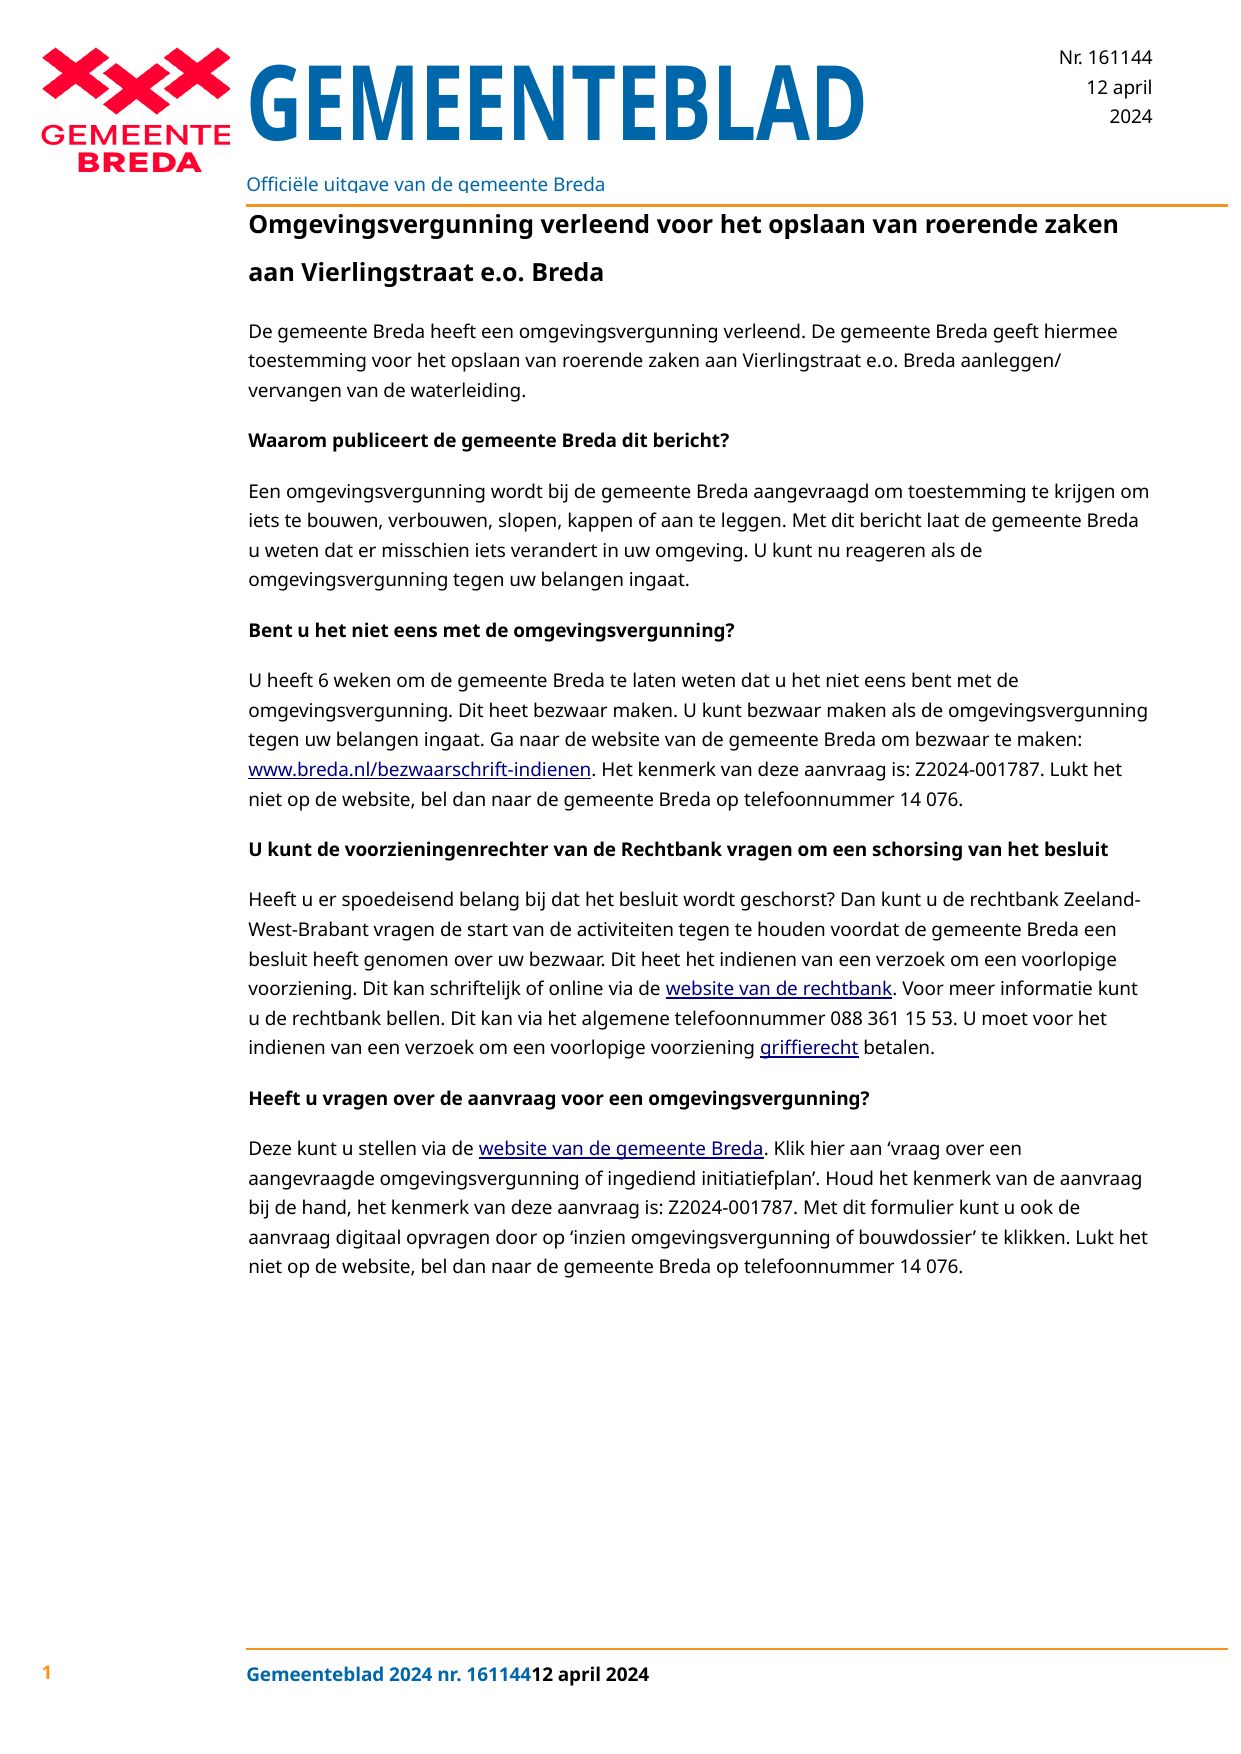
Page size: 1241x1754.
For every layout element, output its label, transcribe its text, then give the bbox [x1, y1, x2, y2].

picture [41, 47, 231, 172]
text Een omgevingsvergunning wordt bij de gemeente Breda aangevraagd om toestemming te krijgen om iets te bouwen, verbouwen, slopen, kappen of aan te leggen. Met dit bericht laat de gemeente Breda u weten dat er misschien iets verandert in uw omgeving. U kunt nu reageren als de omgevingsvergunning tegen uw belangen ingaat. [248, 478, 1152, 592]
text Bent u het niet eens met de omgevingsvergunning? [248, 617, 1152, 643]
text Deze kunt u stellen via de website van de gemeente Breda. Klik hier aan ‘vraag over een aangevraagde omgevingsvergunning of ingediend initiatiefplan’. Houd het kenmerk van de aanvraag bij de hand, het kenmerk van deze aanvraag is: Z2024-001787. Met dit formulier kunt u ook de aanvraag digitaal opvragen door op ‘inzien omgevingsvergunning of bouwdossier’ te klikken. Lukt het niet op de website, bel dan naar de gemeente Breda op telefoonnummer 14 076. [248, 1135, 1152, 1279]
text U kunt de voorzieningenrechter van de Rechtbank vragen om een schorsing van het besluit [248, 836, 1152, 862]
text Omgevingsvergunning verleend voor het opslaan van roerende zaken aan Vierlingstraat e.o. Breda [248, 207, 1152, 288]
text Waarom publiceert de gemeente Breda dit bericht? [248, 427, 1152, 453]
text Heeft u er spoedeisend belang bij dat het besluit wordt geschorst? Dan kunt u de rechtbank Zeeland-West-Brabant vragen de start van de activiteiten tegen te houden voordat de gemeente Breda een besluit heeft genomen over uw bezwaar. Dit heet het indienen van een verzoek om een voorlopige voorziening. Dit kan schriftelijk of online via de website van de rechtbank. Voor meer informatie kunt u de rechtbank bellen. Dit kan via het algemene telefoonnummer 088 361 15 53. U moet voor het indienen van een verzoek om een voorlopige voorziening griffierecht betalen. [248, 887, 1152, 1060]
text Heeft u vragen over de aanvraag voor een omgevingsvergunning? [248, 1085, 1152, 1111]
text U heeft 6 weken om de gemeente Breda te laten weten dat u het niet eens bent met de omgevingsvergunning. Dit heet bezwaar maken. U kunt bezwaar maken als de omgevingsvergunning tegen uw belangen ingaat. Ga naar de website van de gemeente Breda om bezwaar te maken: www.breda.nl/bezwaarschrift-indienen. Het kenmerk van deze aanvraag is: Z2024-001787. Lukt het niet op de website, bel dan naar de gemeente Breda op telefoonnummer 14 076. [248, 667, 1152, 812]
text De gemeente Breda heeft een omgevingsvergunning verleend. De gemeente Breda geeft hiermee toestemming voor het opslaan van roerende zaken aan Vierlingstraat e.o. Breda aanleggen/ vervangen van de waterleiding. [248, 318, 1152, 403]
